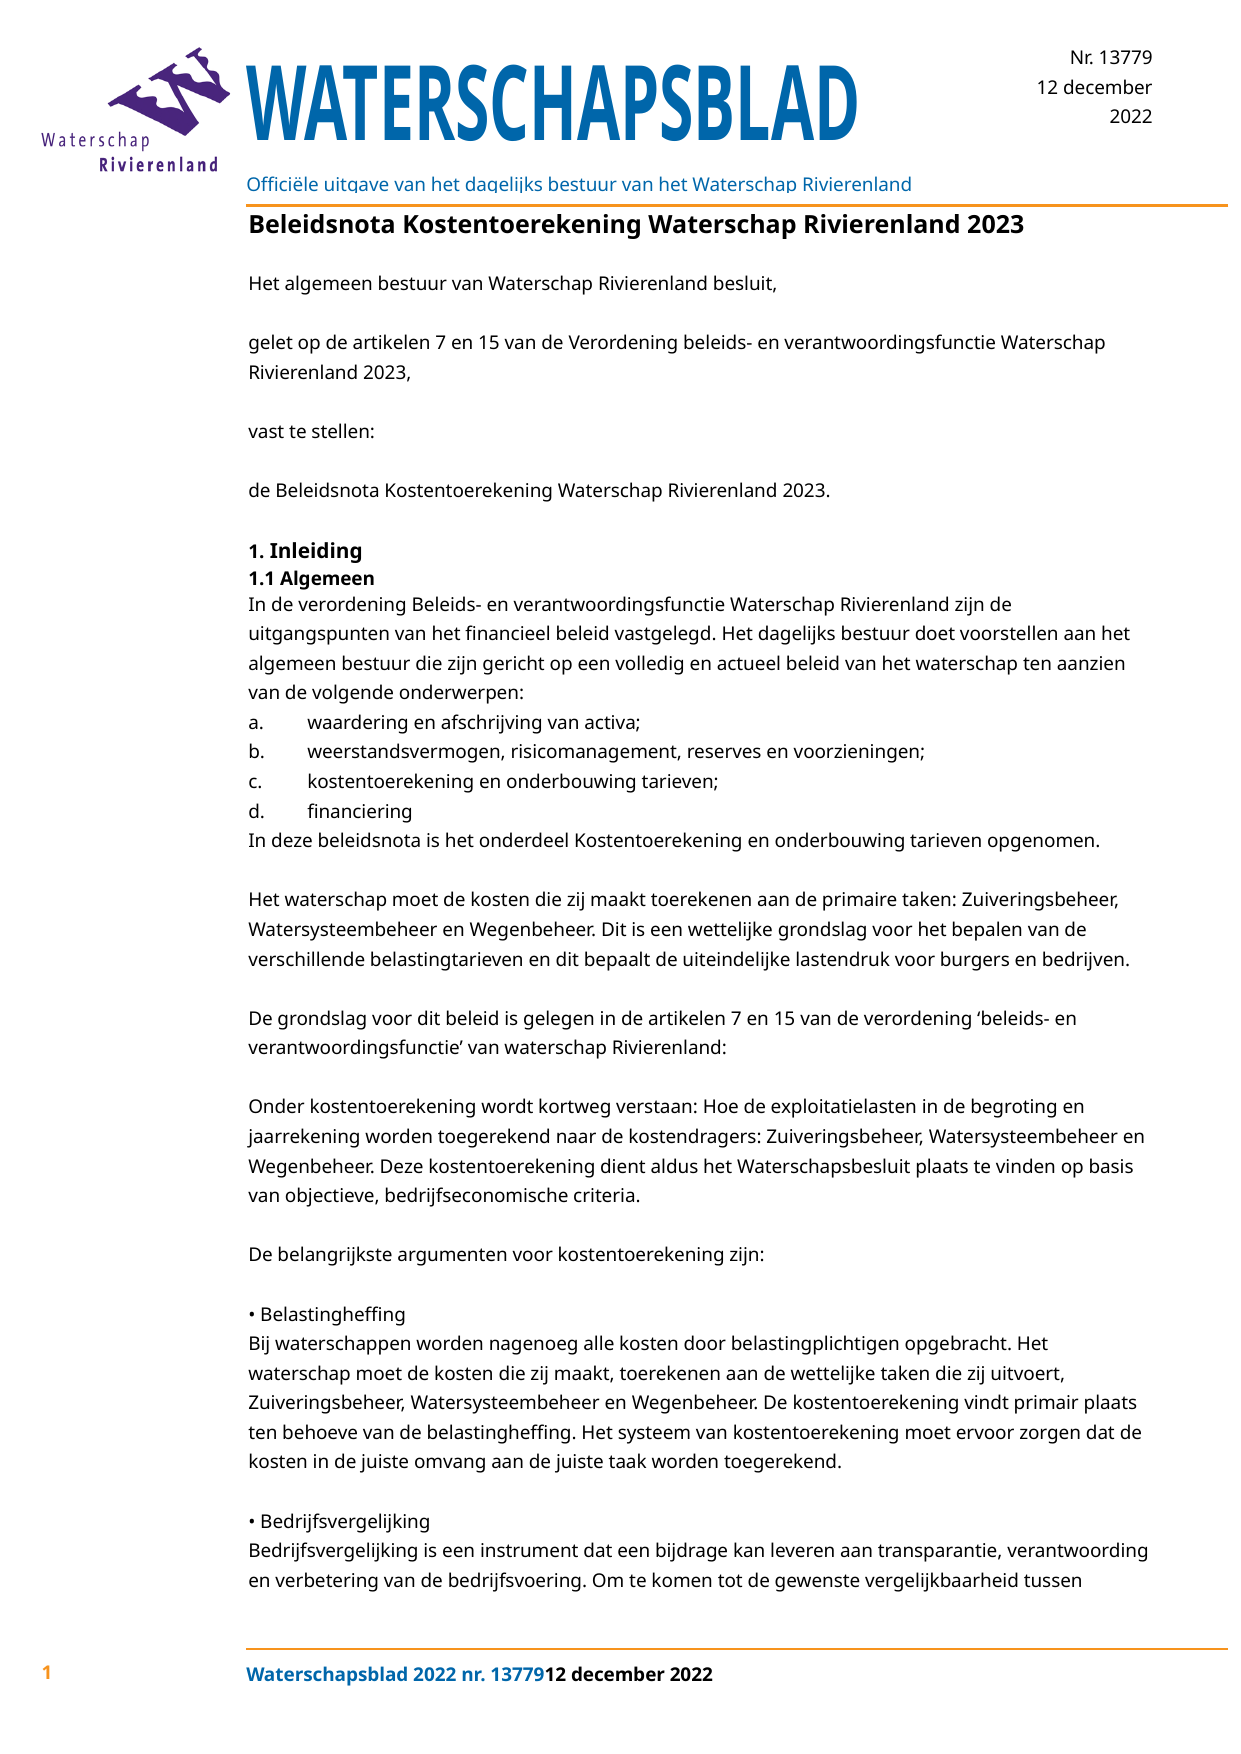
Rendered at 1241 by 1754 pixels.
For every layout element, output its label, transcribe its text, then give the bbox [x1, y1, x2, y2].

list waardering en afschrijving van activa; [248, 709, 1152, 735]
text In de verordening Beleids- en verantwoordingsfunctie Waterschap Rivierenland zijn de uitgangspunten van het financieel beleid vastgelegd. Het dagelijks bestuur doet voorstellen aan het algemeen bestuur die zijn gericht op een volledig en actueel beleid van het waterschap ten aanzien van de volgende onderwerpen: [248, 591, 1152, 705]
picture [41, 47, 231, 172]
text In deze beleidsnota is het onderdeel Kostentoerekening en onderbouwing tarieven opgenomen. [248, 827, 1152, 853]
list financiering [248, 798, 1152, 823]
text 1. Inleiding [248, 537, 1152, 565]
text • Bedrijfsvergelijking [248, 1508, 1152, 1533]
text Onder kostentoerekening wordt kortweg verstaan: Hoe de exploitatielasten in de begroting en jaarrekening worden toegerekend naar de kostendragers: Zuiveringsbeheer, Watersysteembeheer en Wegenbeheer. Deze kostentoerekening dient aldus het Waterschapsbesluit plaats te vinden op basis van objectieve, bedrijfseconomische criteria. [248, 1094, 1152, 1208]
list weerstandsvermogen, risicomanagement, reserves en voorzieningen; [248, 739, 1152, 764]
text Beleidsnota Kostentoerekening Waterschap Rivierenland 2023 [248, 207, 1152, 241]
list kostentoerekening en onderbouwing tarieven; [248, 768, 1152, 794]
text Het algemeen bestuur van Waterschap Rivierenland besluit, [248, 270, 1152, 296]
text De belangrijkste argumenten voor kostentoerekening zijn: [248, 1242, 1152, 1267]
text de Beleidsnota Kostentoerekening Waterschap Rivierenland 2023. [248, 477, 1152, 503]
text Bij waterschappen worden nagenoeg alle kosten door belastingplichtigen opgebracht. Het waterschap moet de kosten die zij maakt, toerekenen aan de wettelijke taken die zij uitvoert, Zuiveringsbeheer, Watersysteembeheer en Wegenbeheer. De kostentoerekening vindt primair plaats ten behoeve van de belastingheffing. Het systeem van kostentoerekening moet ervoor zorgen dat de kosten in de juiste omvang aan de juiste taak worden toegerekend. [248, 1330, 1152, 1474]
text vast te stellen: [248, 418, 1152, 444]
text gelet op de artikelen 7 en 15 van de Verordening beleids- en verantwoordingsfunctie Waterschap Rivierenland 2023, [248, 329, 1152, 385]
text 1.1 Algemeen [248, 565, 1152, 591]
text De grondslag voor dit beleid is gelegen in de artikelen 7 en 15 van de verordening ‘beleids- en verantwoordingsfunctie’ van waterschap Rivierenland: [248, 1005, 1152, 1060]
text Bedrijfsvergelijking is een instrument dat een bijdrage kan leveren aan transparantie, verantwoording en verbetering van de bedrijfsvoering. Om te komen tot de gewenste vergelijkbaarheid tussen [248, 1537, 1152, 1593]
text Het waterschap moet de kosten die zij maakt toerekenen aan de primaire taken: Zuiveringsbeheer, Watersysteembeheer en Wegenbeheer. Dit is een wettelijke grondslag voor het bepalen van de verschillende belastingtarieven en dit bepaalt de uiteindelijke lastendruk voor burgers en bedrijven. [248, 887, 1152, 971]
text • Belastingheffing [248, 1301, 1152, 1326]
